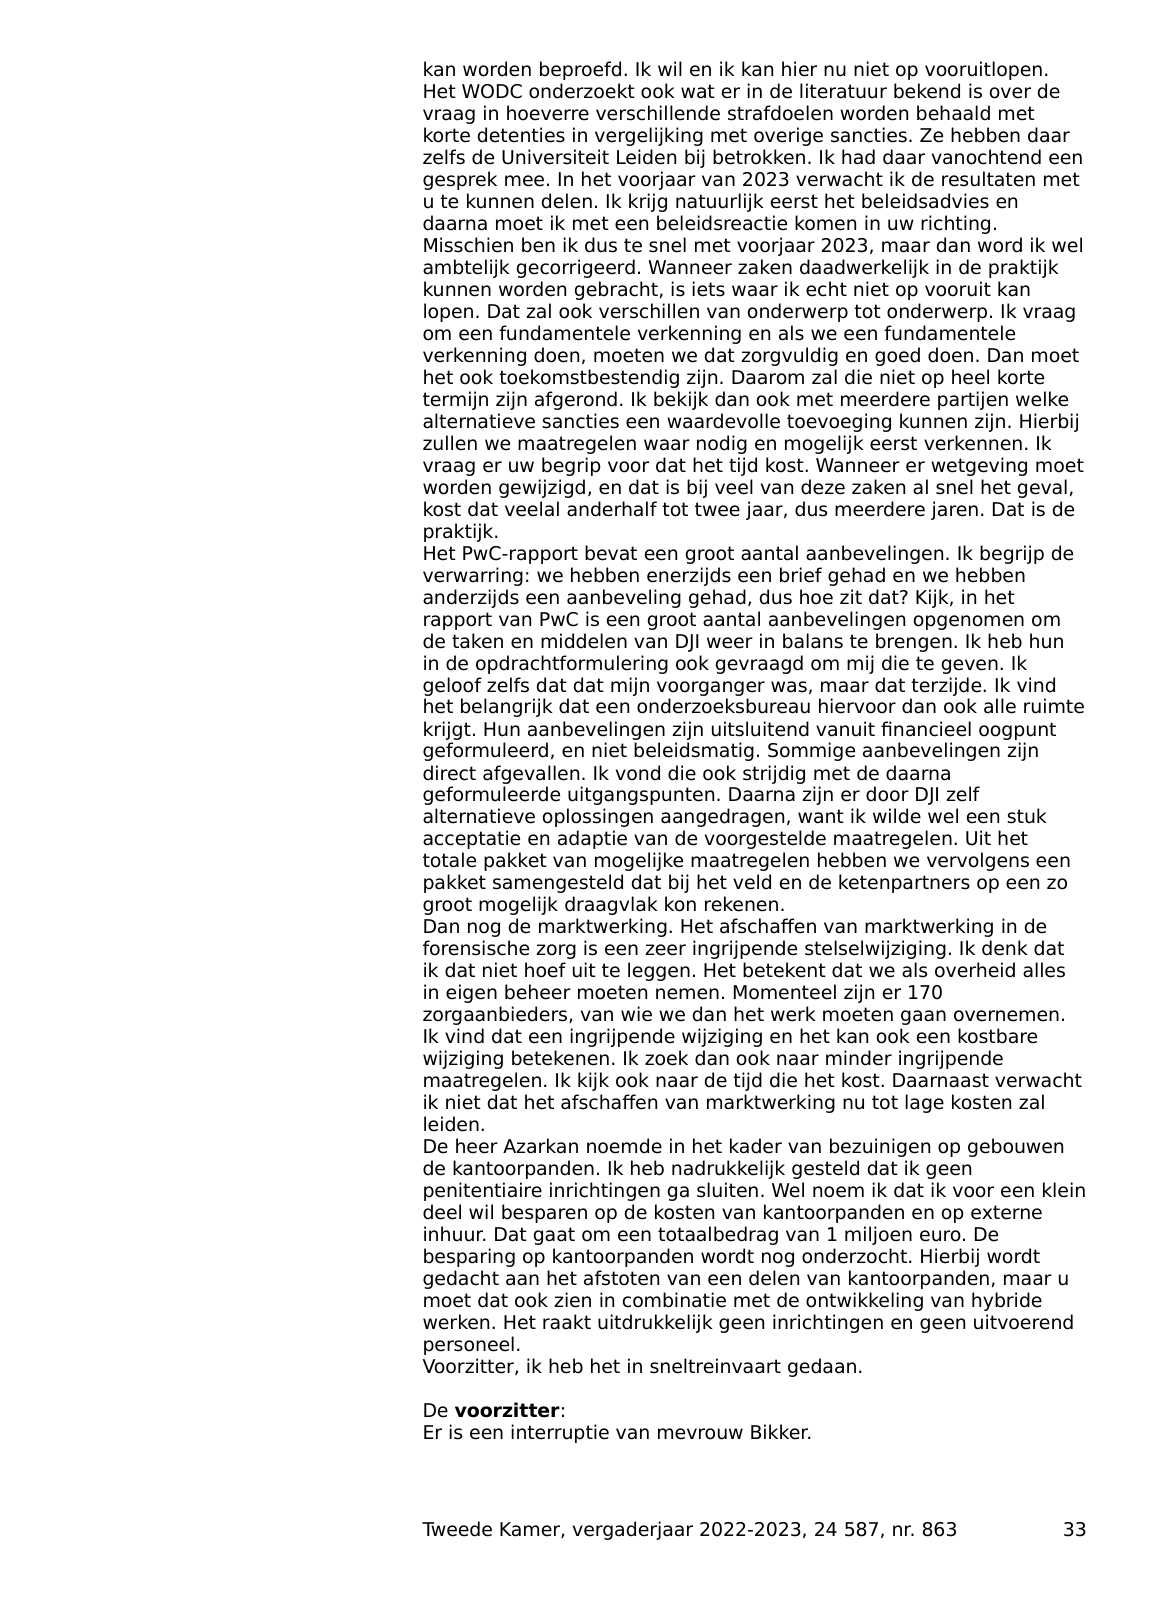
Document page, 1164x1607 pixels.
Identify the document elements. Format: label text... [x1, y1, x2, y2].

text Het PwC-rapport bevat een groot aantal aanbevelingen. Ik begrijp de verwarring: we hebben enerzijds een brief gehad en we hebben anderzijds een aanbeveling gehad, dus hoe zit dat? Kijk, in het rapport van PwC is een groot aantal aanbevelingen opgenomen om de taken en middelen van DJI weer in balans te brengen. Ik heb hun in de opdrachtformulering ook gevraagd om mij die te geven. Ik geloof zelfs dat dat mijn voorganger was, maar dat terzijde. Ik vind het belangrijk dat een onderzoeksbureau hiervoor dan ook alle ruimte krijgt. Hun aanbevelingen zijn uitsluitend vanuit financieel oogpunt geformuleerd, en niet beleidsmatig. Sommige aanbevelingen zijn direct afgevallen. Ik vond die ook strijdig met de daarna geformuleerde uitgangspunten. Daarna zijn er door DJI zelf alternatieve oplossingen aangedragen, want ik wilde wel een stuk acceptatie en adaptie van de voorgestelde maatregelen. Uit het totale pakket van mogelijke maatregelen hebben we vervolgens een pakket samengesteld dat bij het veld en de ketenpartners op een zo groot mogelijk draagvlak kon rekenen. [422, 543, 1087, 916]
text Voorzitter, ik heb het in sneltreinvaart gedaan. [422, 1356, 1087, 1378]
text De heer Azarkan noemde in het kader van bezuinigen op gebouwen de kantoorpanden. Ik heb nadrukkelijk gesteld dat ik geen penitentiaire inrichtingen ga sluiten. Wel noem ik dat ik voor een klein deel wil besparen op de kosten van kantoorpanden en op externe inhuur. Dat gaat om een totaalbedrag van 1 miljoen euro. De besparing op kantoorpanden wordt nog onderzocht. Hierbij wordt gedacht aan het afstoten van een delen van kantoorpanden, maar u moet dat ook zien in combinatie met de ontwikkeling van hybride werken. Het raakt uitdrukkelijk geen inrichtingen en geen uitvoerend personeel. [422, 1136, 1087, 1356]
text De voorzitter: [422, 1400, 1087, 1422]
text Dan nog de marktwerking. Het afschaffen van marktwerking in de forensische zorg is een zeer ingrijpende stelselwijziging. Ik denk dat ik dat niet hoef uit te leggen. Het betekent dat we als overheid alles in eigen beheer moeten nemen. Momenteel zijn er 170 zorgaanbieders, van wie we dan het werk moeten gaan overnemen. Ik vind dat een ingrijpende wijziging en het kan ook een kostbare wijziging betekenen. Ik zoek dan ook naar minder ingrijpende maatregelen. Ik kijk ook naar de tijd die het kost. Daarnaast verwacht ik niet dat het afschaffen van marktwerking nu tot lage kosten zal leiden. [422, 916, 1087, 1136]
text kan worden beproefd. Ik wil en ik kan hier nu niet op vooruitlopen. Het WODC onderzoekt ook wat er in de literatuur bekend is over de vraag in hoeverre verschillende strafdoelen worden behaald met korte detenties in vergelijking met overige sancties. Ze hebben daar zelfs de Universiteit Leiden bij betrokken. Ik had daar vanochtend een gesprek mee. In het voorjaar van 2023 verwacht ik de resultaten met u te kunnen delen. Ik krijg natuurlijk eerst het beleidsadvies en daarna moet ik met een beleidsreactie komen in uw richting. Misschien ben ik dus te snel met voorjaar 2023, maar dan word ik wel ambtelijk gecorrigeerd. Wanneer zaken daadwerkelijk in de praktijk kunnen worden gebracht, is iets waar ik echt niet op vooruit kan lopen. Dat zal ook verschillen van onderwerp tot onderwerp. Ik vraag om een fundamentele verkenning en als we een fundamentele verkenning doen, moeten we dat zorgvuldig en goed doen. Dan moet het ook toekomstbestendig zijn. Daarom zal die niet op heel korte termijn zijn afgerond. Ik bekijk dan ook met meerdere partijen welke alternatieve sancties een waardevolle toevoeging kunnen zijn. Hierbij zullen we maatregelen waar nodig en mogelijk eerst verkennen. Ik vraag er uw begrip voor dat het tijd kost. Wanneer er wetgeving moet worden gewijzigd, en dat is bij veel van deze zaken al snel het geval, kost dat veelal anderhalf tot twee jaar, dus meerdere jaren. Dat is de praktijk. [422, 59, 1087, 543]
text Er is een interruptie van mevrouw Bikker. [422, 1422, 1087, 1444]
